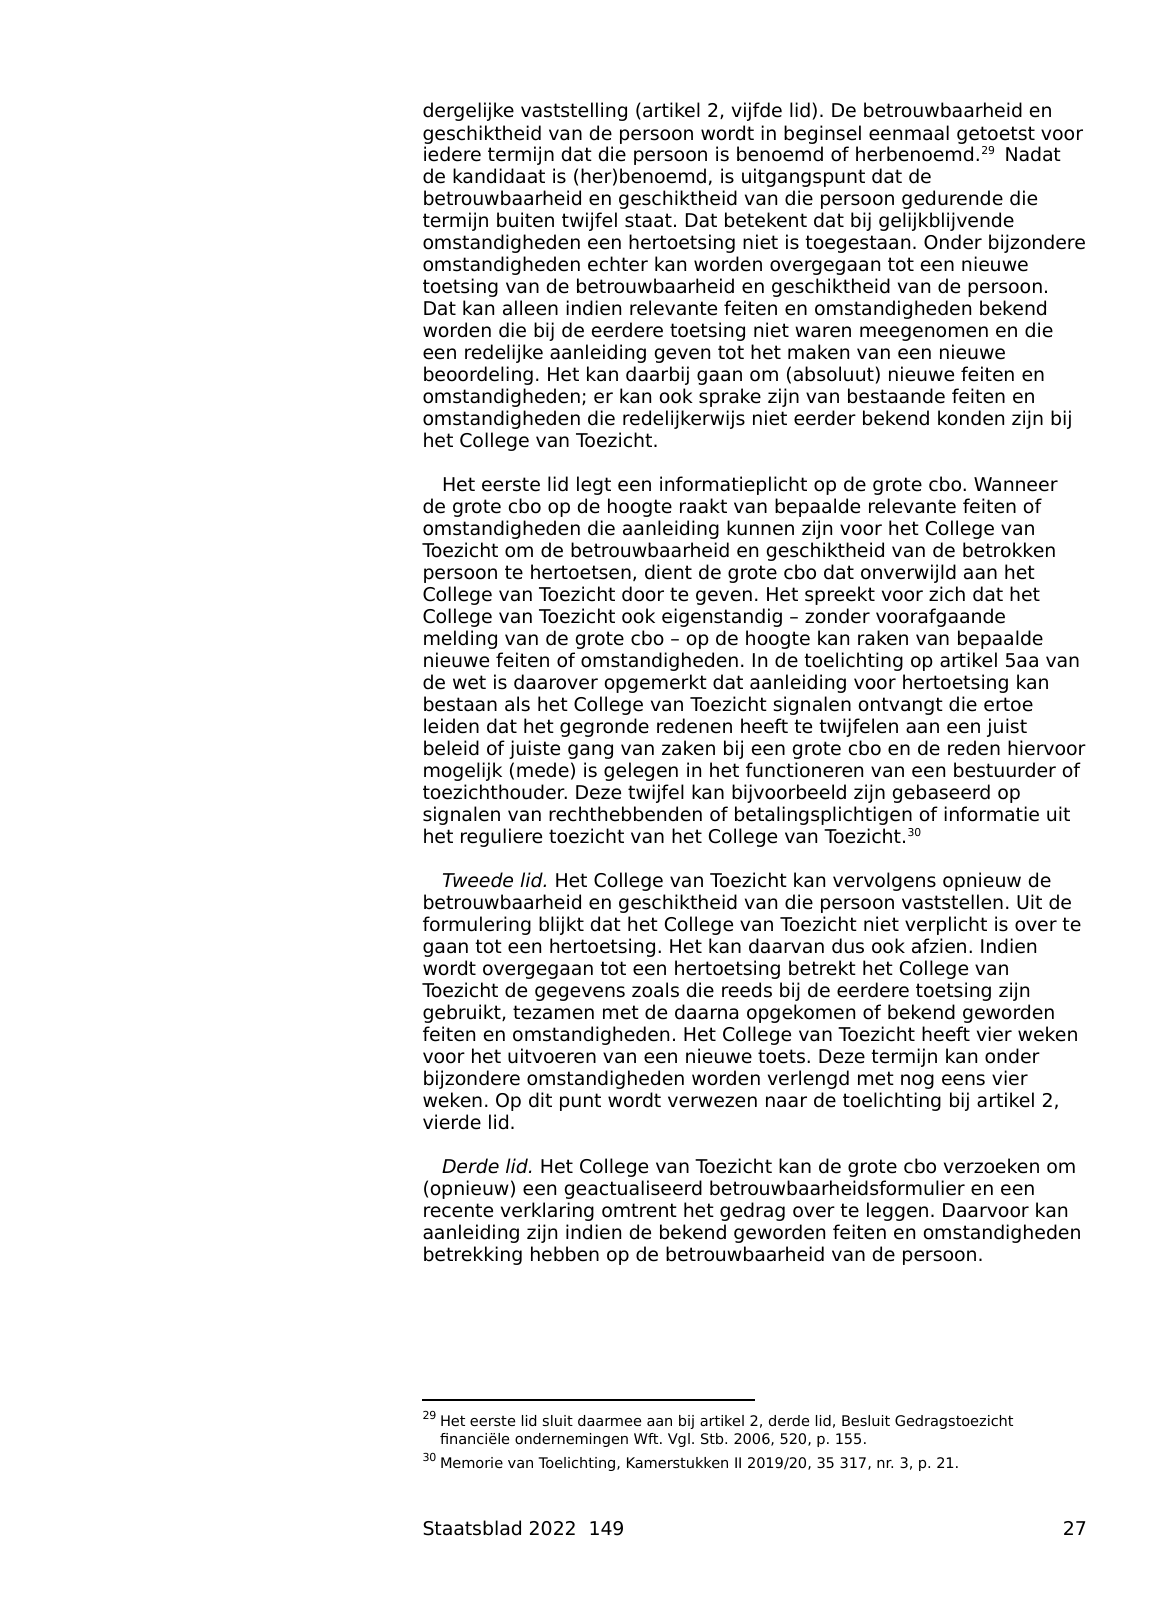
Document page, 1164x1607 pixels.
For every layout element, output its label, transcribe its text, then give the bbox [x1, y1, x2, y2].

text dergelijke vaststelling (artikel 2, vijfde lid). De betrouwbaarheid en geschiktheid van de persoon wordt in beginsel eenmaal getoetst voor iedere termijn dat die persoon is benoemd of herbenoemd. Nadat de kandidaat is (her)benoemd, is uitgangspunt dat de betrouwbaarheid en geschiktheid van die persoon gedurende die termijn buiten twijfel staat. Dat betekent dat bij gelijkblijvende omstandigheden een hertoetsing niet is toegestaan. Onder bijzondere omstandigheden echter kan worden overgegaan tot een nieuwe toetsing van de betrouwbaarheid en geschiktheid van de persoon. Dat kan alleen indien relevante feiten en omstandigheden bekend worden die bij de eerdere toetsing niet waren meegenomen en die een redelijke aanleiding geven tot het maken van een nieuwe beoordeling. Het kan daarbij gaan om (absoluut) nieuwe feiten en omstandigheden; er kan ook sprake zijn van bestaande feiten en omstandigheden die redelijkerwijs niet eerder bekend konden zijn bij het College van Toezicht. [422, 100, 1087, 452]
text Derde lid. Het College van Toezicht kan de grote cbo verzoeken om (opnieuw) een geactualiseerd betrouwbaarheidsformulier en een recente verklaring omtrent het gedrag over te leggen. Daarvoor kan aanleiding zijn indien de bekend geworden feiten en omstandigheden betrekking hebben op de betrouwbaarheid van de persoon. [422, 1156, 1087, 1266]
text Memorie van Toelichting, Kamerstukken II 2019/20, 35 317, nr. 3, p. 21. [422, 1451, 1087, 1473]
text Tweede lid. Het College van Toezicht kan vervolgens opnieuw de betrouwbaarheid en geschiktheid van die persoon vaststellen. Uit de formulering blijkt dat het College van Toezicht niet verplicht is over te gaan tot een hertoetsing. Het kan daarvan dus ook afzien. Indien wordt overgegaan tot een hertoetsing betrekt het College van Toezicht de gegevens zoals die reeds bij de eerdere toetsing zijn gebruikt, tezamen met de daarna opgekomen of bekend geworden feiten en omstandigheden. Het College van Toezicht heeft vier weken voor het uitvoeren van een nieuwe toets. Deze termijn kan onder bijzondere omstandigheden worden verlengd met nog eens vier weken. Op dit punt wordt verwezen naar de toelichting bij artikel 2, vierde lid. [422, 870, 1087, 1134]
text Het eerste lid sluit daarmee aan bij artikel 2, derde lid, Besluit Gedragstoezicht financiële ondernemingen Wft. Vgl. Stb. 2006, 520, p. 155. [422, 1409, 1087, 1448]
text Het eerste lid legt een informatieplicht op de grote cbo. Wanneer de grote cbo op de hoogte raakt van bepaalde relevante feiten of omstandigheden die aanleiding kunnen zijn voor het College van Toezicht om de betrouwbaarheid en geschiktheid van de betrokken persoon te hertoetsen, dient de grote cbo dat onverwijld aan het College van Toezicht door te geven. Het spreekt voor zich dat het College van Toezicht ook eigenstandig – zonder voorafgaande melding van de grote cbo – op de hoogte kan raken van bepaalde nieuwe feiten of omstandigheden. In de toelichting op artikel 5aa van de wet is daarover opgemerkt dat aanleiding voor hertoetsing kan bestaan als het College van Toezicht signalen ontvangt die ertoe leiden dat het gegronde redenen heeft te twijfelen aan een juist beleid of juiste gang van zaken bij een grote cbo en de reden hiervoor mogelijk (mede) is gelegen in het functioneren van een bestuurder of toezichthouder. Deze twijfel kan bijvoorbeeld zijn gebaseerd op signalen van rechthebbenden of betalingsplichtigen of informatie uit het reguliere toezicht van het College van Toezicht. [422, 474, 1087, 848]
